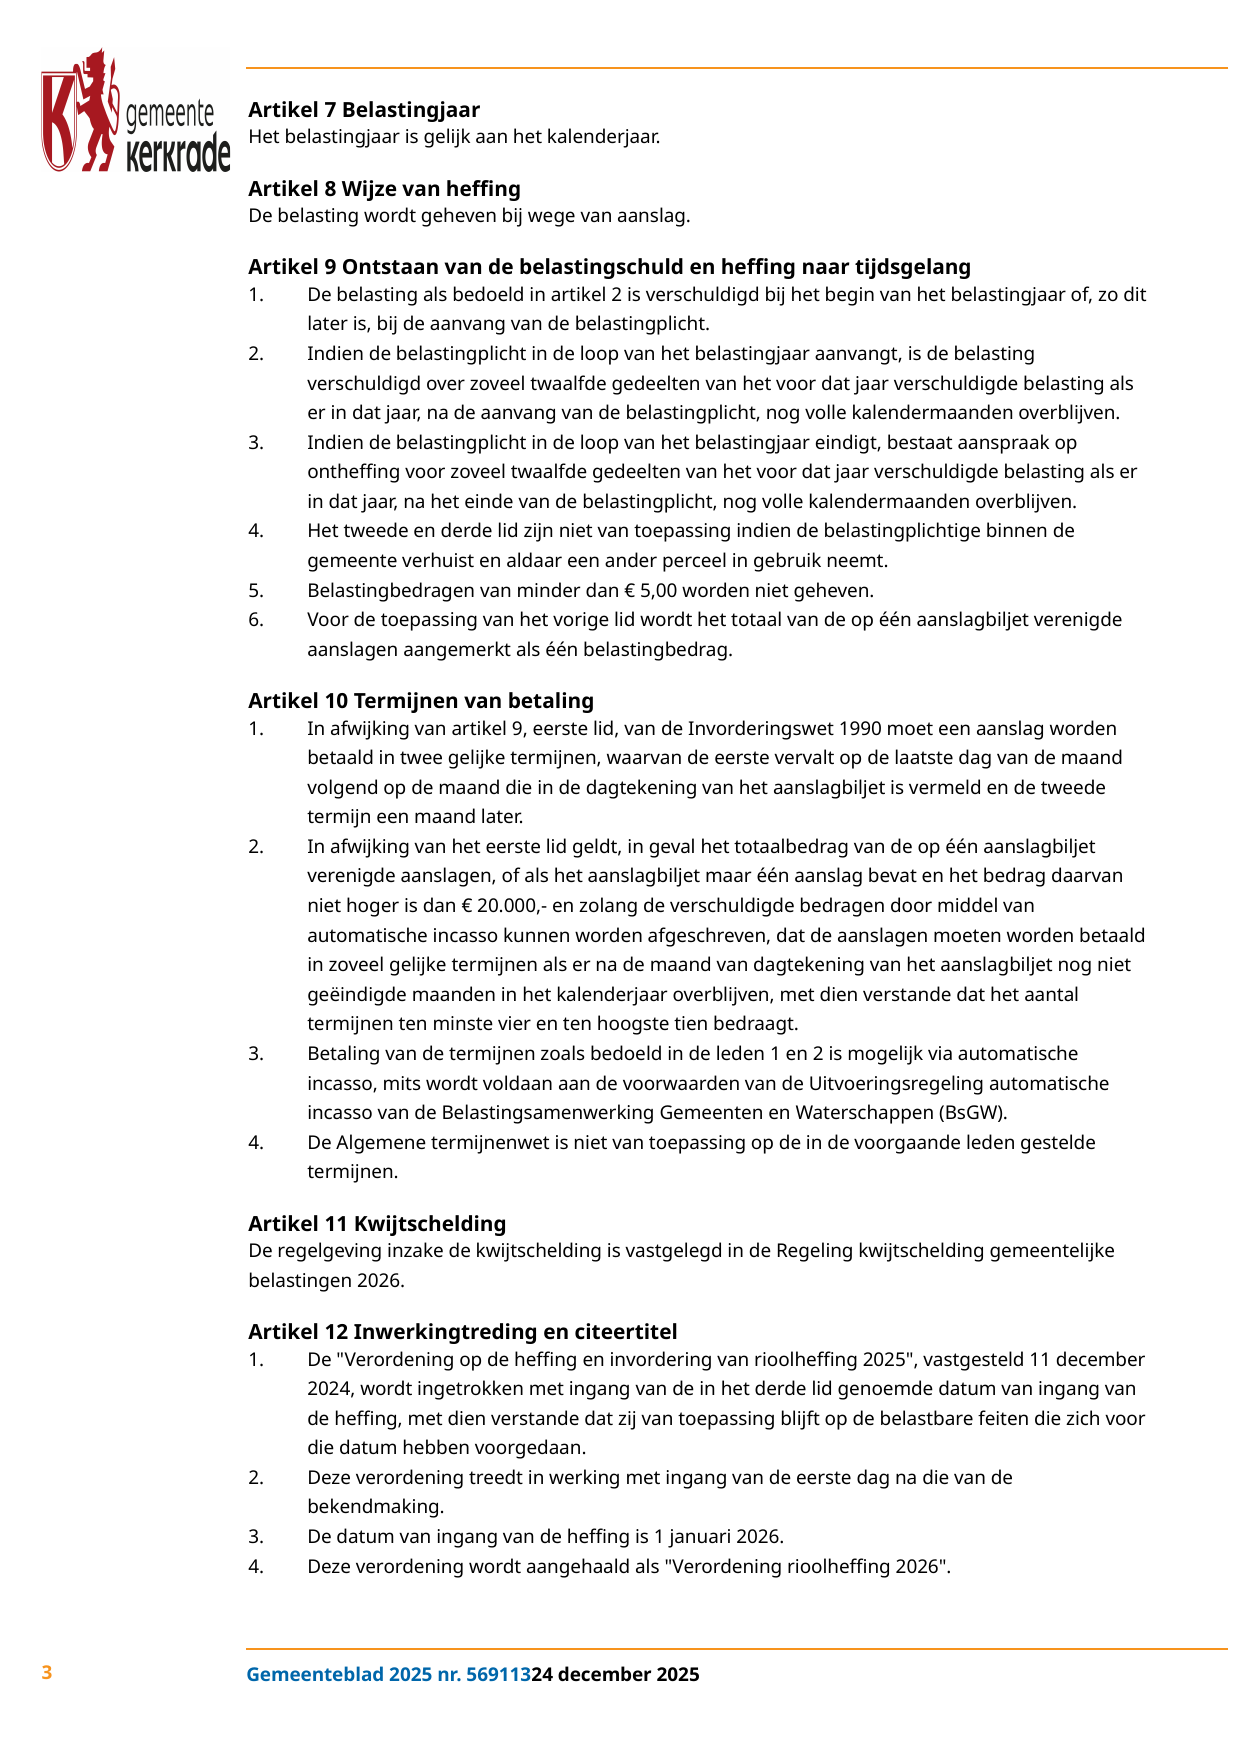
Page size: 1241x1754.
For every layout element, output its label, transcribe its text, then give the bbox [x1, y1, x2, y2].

text Artikel 9 Ontstaan van de belastingschuld en heffing naar tijdsgelang [248, 252, 1152, 281]
text De belasting wordt geheven bij wege van aanslag. [248, 202, 1152, 228]
list In afwijking van het eerste lid geldt, in geval het totaalbedrag van de op één aanslagbiljet verenigde aanslagen, of als het aanslagbiljet maar één aanslag bevat en het bedrag daarvan niet hoger is dan € 20.000,- en zolang de verschuldigde bedragen door middel van automatische incasso kunnen worden afgeschreven, dat de aanslagen moeten worden betaald in zoveel gelijke termijnen als er na de maand van dagtekening van het aanslagbiljet nog niet geëindigde maanden in het kalenderjaar overblijven, met dien verstande dat het aantal termijnen ten minste vier en ten hoogste tien bedraagt. [248, 833, 1152, 1036]
list Indien de belastingplicht in de loop van het belastingjaar aanvangt, is de belasting verschuldigd over zoveel twaalfde gedeelten van het voor dat jaar verschuldigde belasting als er in dat jaar, na de aanvang van de belastingplicht, nog volle kalendermaanden overblijven. [248, 340, 1152, 425]
list Het tweede en derde lid zijn niet van toepassing indien de belastingplichtige binnen de gemeente verhuist en aldaar een ander perceel in gebruik neemt. [248, 518, 1152, 573]
text Artikel 7 Belastingjaar [248, 95, 1152, 123]
picture [41, 47, 231, 172]
text Het belastingjaar is gelijk aan het kalenderjaar. [248, 123, 1152, 149]
list De datum van ingang van de heffing is 1 januari 2026. [248, 1523, 1152, 1549]
list De Algemene termijnenwet is niet van toepassing op de in de voorgaande leden gestelde termijnen. [248, 1129, 1152, 1184]
list Deze verordening treedt in werking met ingang van de eerste dag na die van de bekendmaking. [248, 1464, 1152, 1519]
list Betaling van de termijnen zoals bedoeld in de leden 1 en 2 is mogelijk via automatische incasso, mits wordt voldaan aan de voorwaarden van de Uitvoeringsregeling automatische incasso van de Belastingsamenwerking Gemeenten en Waterschappen (BsGW). [248, 1040, 1152, 1125]
text Artikel 10 Termijnen van betaling [248, 686, 1152, 715]
text Artikel 11 Kwijtschelding [248, 1209, 1152, 1237]
list De "Verordening op de heffing en invordering van rioolheffing 2025", vastgesteld 11 december 2024, wordt ingetrokken met ingang van de in het derde lid genoemde datum van ingang van de heffing, met dien verstande dat zij van toepassing blijft op de belastbare feiten die zich voor die datum hebben voorgedaan. [248, 1346, 1152, 1460]
list Belastingbedragen van minder dan € 5,00 worden niet geheven. [248, 577, 1152, 602]
text Artikel 12 Inwerkingtreding en citeertitel [248, 1317, 1152, 1346]
list Deze verordening wordt aangehaald als "Verordening rioolheffing 2026". [248, 1553, 1152, 1579]
list Indien de belastingplicht in de loop van het belastingjaar eindigt, bestaat aanspraak op ontheffing voor zoveel twaalfde gedeelten van het voor dat jaar verschuldigde belasting als er in dat jaar, na het einde van de belastingplicht, nog volle kalendermaanden overblijven. [248, 429, 1152, 514]
text De regelgeving inzake de kwijtschelding is vastgelegd in de Regeling kwijtschelding gemeentelijke belastingen 2026. [248, 1237, 1152, 1293]
text Artikel 8 Wijze van heffing [248, 174, 1152, 202]
list In afwijking van artikel 9, eerste lid, van de Invorderingswet 1990 moet een aanslag worden betaald in twee gelijke termijnen, waarvan de eerste vervalt op de laatste dag van de maand volgend op de maand die in de dagtekening van het aanslagbiljet is vermeld en de tweede termijn een maand later. [248, 715, 1152, 829]
list De belasting als bedoeld in artikel 2 is verschuldigd bij het begin van het belastingjaar of, zo dit later is, bij de aanvang van de belastingplicht. [248, 281, 1152, 336]
list Voor de toepassing van het vorige lid wordt het totaal van de op één aanslagbiljet verenigde aanslagen aangemerkt als één belastingbedrag. [248, 606, 1152, 662]
